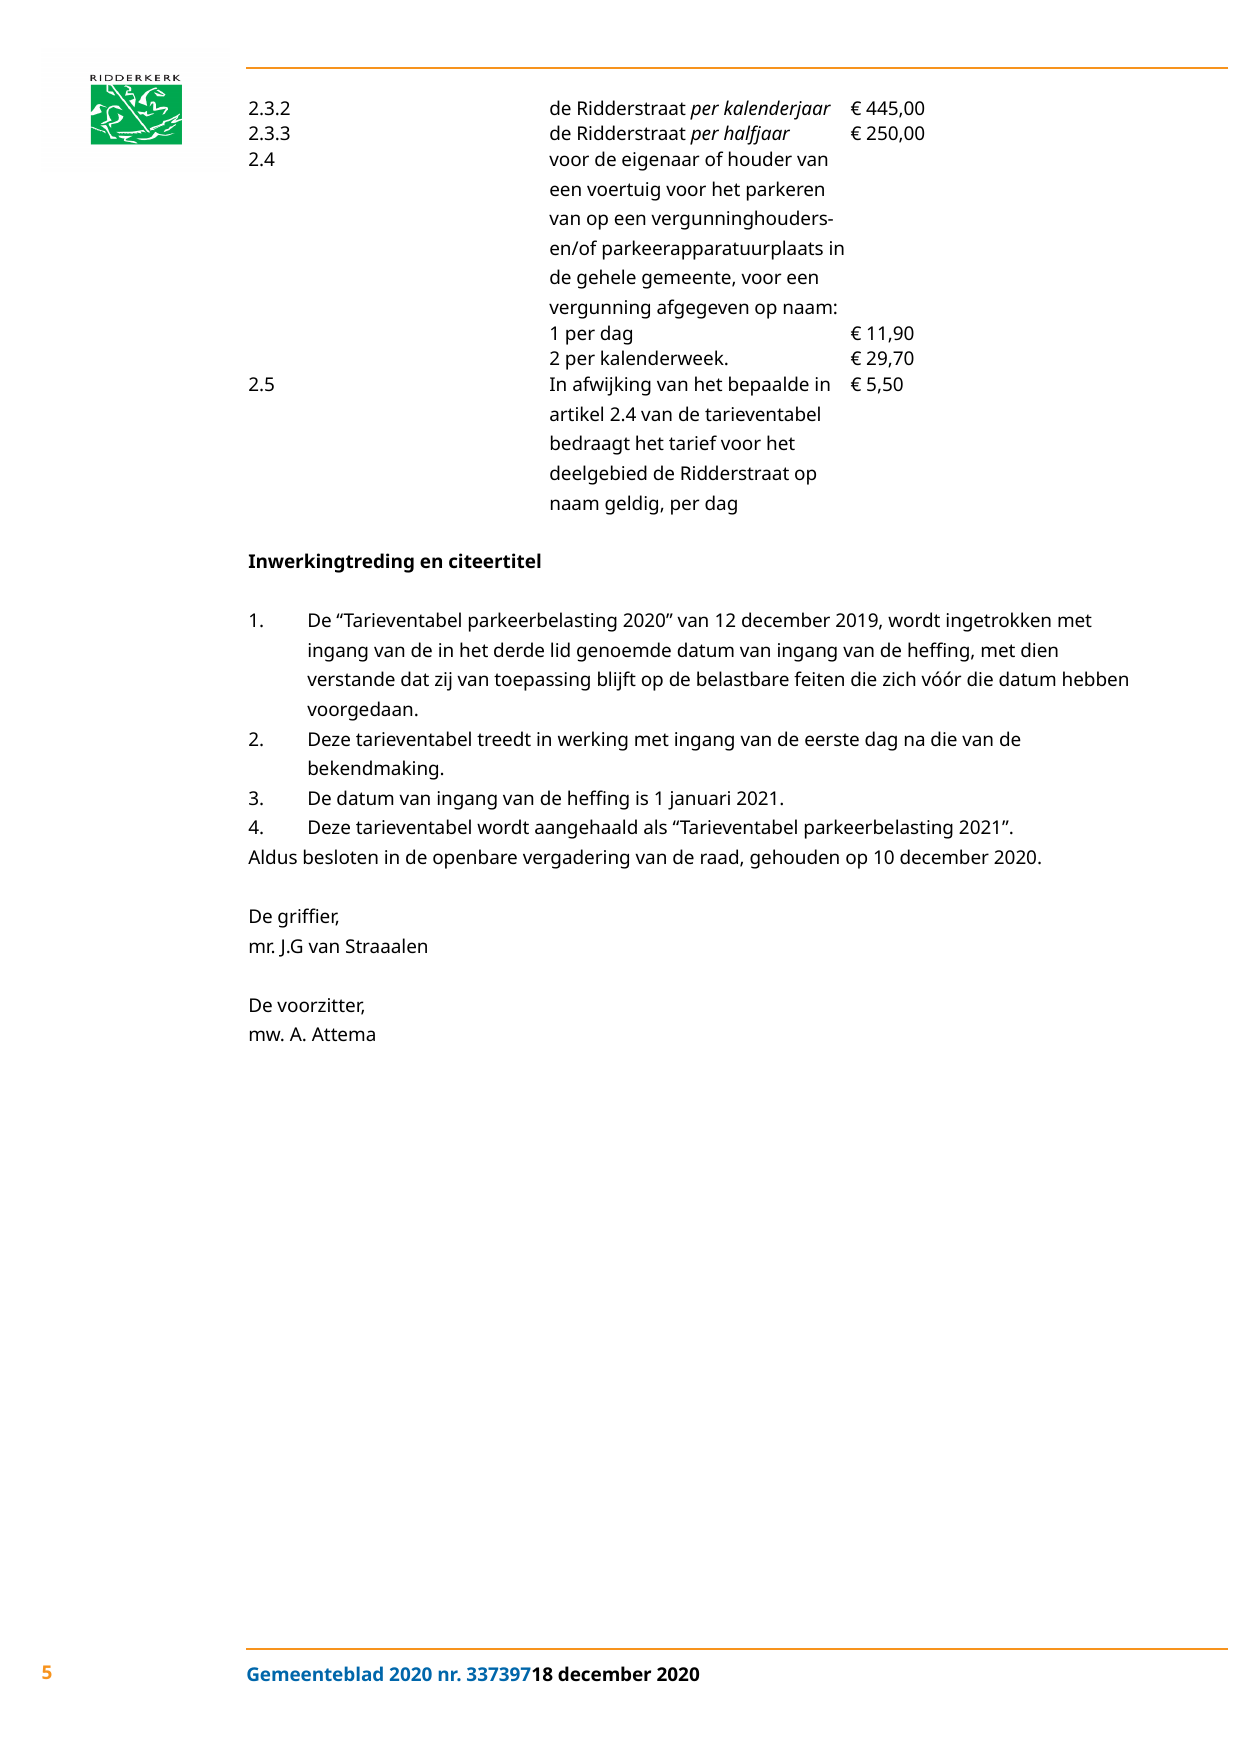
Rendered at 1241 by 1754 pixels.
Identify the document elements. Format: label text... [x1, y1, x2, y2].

text Inwerkingtreding en citeertitel [248, 548, 1152, 574]
list Deze tarieventabel treedt in werking met ingang van de eerste dag na die van de bekendmaking. [248, 726, 1152, 781]
table_cell € 5,50 [850, 371, 1152, 515]
table_cell € 445,00 [850, 95, 1152, 121]
text Aldus besloten in de openbare vergadering van de raad, gehouden op 10 december 2020. [248, 844, 1152, 870]
list De “Tarieventabel parkeerbelasting 2020” van 12 december 2019, wordt ingetrokken met ingang van de in het derde lid genoemde datum van ingang van de heffing, met dien verstande dat zij van toepassing blijft op de belastbare feiten die zich vóór die datum hebben voorgedaan. [248, 607, 1152, 722]
text mw. A. Attema [248, 1022, 1152, 1047]
table_cell In afwijking van het bepaalde in artikel 2.4 van de tarieventabel bedraagt het tarief voor het deelgebied de Ridderstraat op naam geldig, per dag [549, 371, 850, 515]
picture [41, 47, 231, 172]
text mr. J.G van Straaalen [248, 933, 1152, 958]
table_cell 2.5 [248, 371, 549, 515]
text De griffier, [248, 903, 1152, 929]
table_cell de Ridderstraat per halfjaar [549, 121, 850, 146]
table_cell voor de eigenaar of houder van een voertuig voor het parkeren van op een vergunninghouders- en/of parkeerapparatuurplaats in de gehele gemeente, voor een vergunning afgegeven op naam: [549, 146, 850, 320]
list De datum van ingang van de heffing is 1 januari 2021. [248, 785, 1152, 811]
table_cell [248, 346, 549, 371]
table_cell 2.3.3 [248, 121, 549, 146]
table_cell 2.4 [248, 146, 549, 320]
table_cell 1 per dag [549, 320, 850, 346]
table_cell € 29,70 [850, 346, 1152, 371]
list Deze tarieventabel wordt aangehaald als “Tarieventabel parkeerbelasting 2021”. [248, 814, 1152, 840]
text De voorzitter, [248, 992, 1152, 1018]
table_cell € 250,00 [850, 121, 1152, 146]
table_cell de Ridderstraat per kalenderjaar [549, 95, 850, 121]
table_cell 2.3.2 [248, 95, 549, 121]
table_cell [248, 320, 549, 346]
table_cell [850, 146, 1152, 320]
table_cell 2 per kalenderweek. [549, 346, 850, 371]
table_cell € 11,90 [850, 320, 1152, 346]
